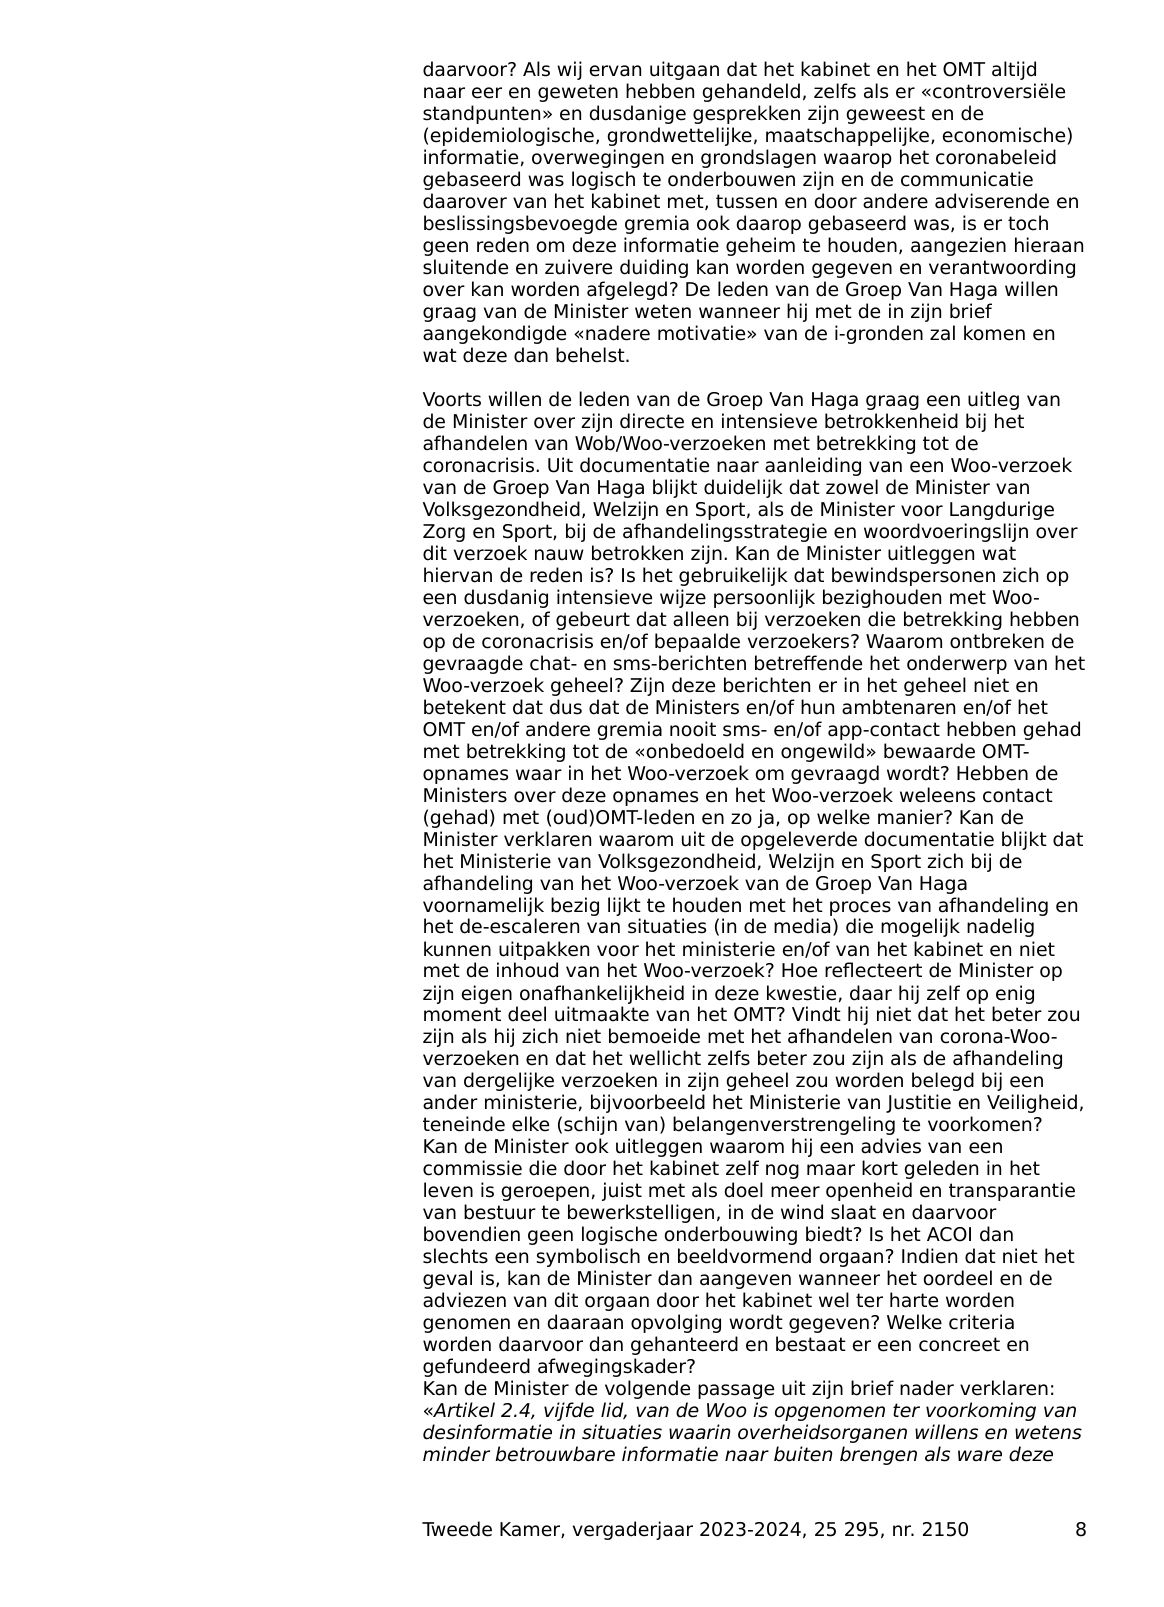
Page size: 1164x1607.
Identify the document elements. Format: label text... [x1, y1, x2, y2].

text Kan de Minister ook uitleggen waarom hij een advies van een commissie die door het kabinet zelf nog maar kort geleden in het leven is geroepen, juist met als doel meer openheid en transparantie van bestuur te bewerkstelligen, in de wind slaat en daarvoor bovendien geen logische onderbouwing biedt? Is het ACOI dan slechts een symbolisch en beeldvormend orgaan? Indien dat niet het geval is, kan de Minister dan aangeven wanneer het oordeel en de adviezen van dit orgaan door het kabinet wel ter harte worden genomen en daaraan opvolging wordt gegeven? Welke criteria worden daarvoor dan gehanteerd en bestaat er een concreet en gefundeerd afwegingskader? [422, 1136, 1087, 1378]
text Kan de Minister de volgende passage uit zijn brief nader verklaren: «Artikel 2.4, vijfde lid, van de Woo is opgenomen ter voorkoming van desinformatie in situaties waarin overheidsorganen willens en wetens minder betrouwbare informatie naar buiten brengen als ware deze [422, 1378, 1087, 1466]
text daarvoor? Als wij ervan uitgaan dat het kabinet en het OMT altijd naar eer en geweten hebben gehandeld, zelfs als er «controversiële standpunten» en dusdanige gesprekken zijn geweest en de (epidemiologische, grondwettelijke, maatschappelijke, economische) informatie, overwegingen en grondslagen waarop het coronabeleid gebaseerd was logisch te onderbouwen zijn en de communicatie daarover van het kabinet met, tussen en door andere adviserende en beslissingsbevoegde gremia ook daarop gebaseerd was, is er toch geen reden om deze informatie geheim te houden, aangezien hieraan sluitende en zuivere duiding kan worden gegeven en verantwoording over kan worden afgelegd? De leden van de Groep Van Haga willen graag van de Minister weten wanneer hij met de in zijn brief aangekondigde «nadere motivatie» van de i-gronden zal komen en wat deze dan behelst. [422, 59, 1087, 367]
text Voorts willen de leden van de Groep Van Haga graag een uitleg van de Minister over zijn directe en intensieve betrokkenheid bij het afhandelen van Wob/Woo-verzoeken met betrekking tot de coronacrisis. Uit documentatie naar aanleiding van een Woo-verzoek van de Groep Van Haga blijkt duidelijk dat zowel de Minister van Volksgezondheid, Welzijn en Sport, als de Minister voor Langdurige Zorg en Sport, bij de afhandelingsstrategie en woordvoeringslijn over dit verzoek nauw betrokken zijn. Kan de Minister uitleggen wat hiervan de reden is? Is het gebruikelijk dat bewindspersonen zich op een dusdanig intensieve wijze persoonlijk bezighouden met Woo-verzoeken, of gebeurt dat alleen bij verzoeken die betrekking hebben op de coronacrisis en/of bepaalde verzoekers? Waarom ontbreken de gevraagde chat- en sms-berichten betreffende het onderwerp van het Woo-verzoek geheel? Zijn deze berichten er in het geheel niet en betekent dat dus dat de Ministers en/of hun ambtenaren en/of het OMT en/of andere gremia nooit sms- en/of app-contact hebben gehad met betrekking tot de «onbedoeld en ongewild» bewaarde OMT-opnames waar in het Woo-verzoek om gevraagd wordt? Hebben de Ministers over deze opnames en het Woo-verzoek weleens contact (gehad) met (oud)OMT-leden en zo ja, op welke manier? Kan de Minister verklaren waarom uit de opgeleverde documentatie blijkt dat het Ministerie van Volksgezondheid, Welzijn en Sport zich bij de afhandeling van het Woo-verzoek van de Groep Van Haga voornamelijk bezig lijkt te houden met het proces van afhandeling en het de-escaleren van situaties (in de media) die mogelijk nadelig kunnen uitpakken voor het ministerie en/of van het kabinet en niet met de inhoud van het Woo-verzoek? Hoe reflecteert de Minister op zijn eigen onafhankelijkheid in deze kwestie, daar hij zelf op enig moment deel uitmaakte van het OMT? Vindt hij niet dat het beter zou zijn als hij zich niet bemoeide met het afhandelen van corona-Woo-verzoeken en dat het wellicht zelfs beter zou zijn als de afhandeling van dergelijke verzoeken in zijn geheel zou worden belegd bij een ander ministerie, bijvoorbeeld het Ministerie van Justitie en Veiligheid, teneinde elke (schijn van) belangenverstrengeling te voorkomen? [422, 389, 1087, 1136]
